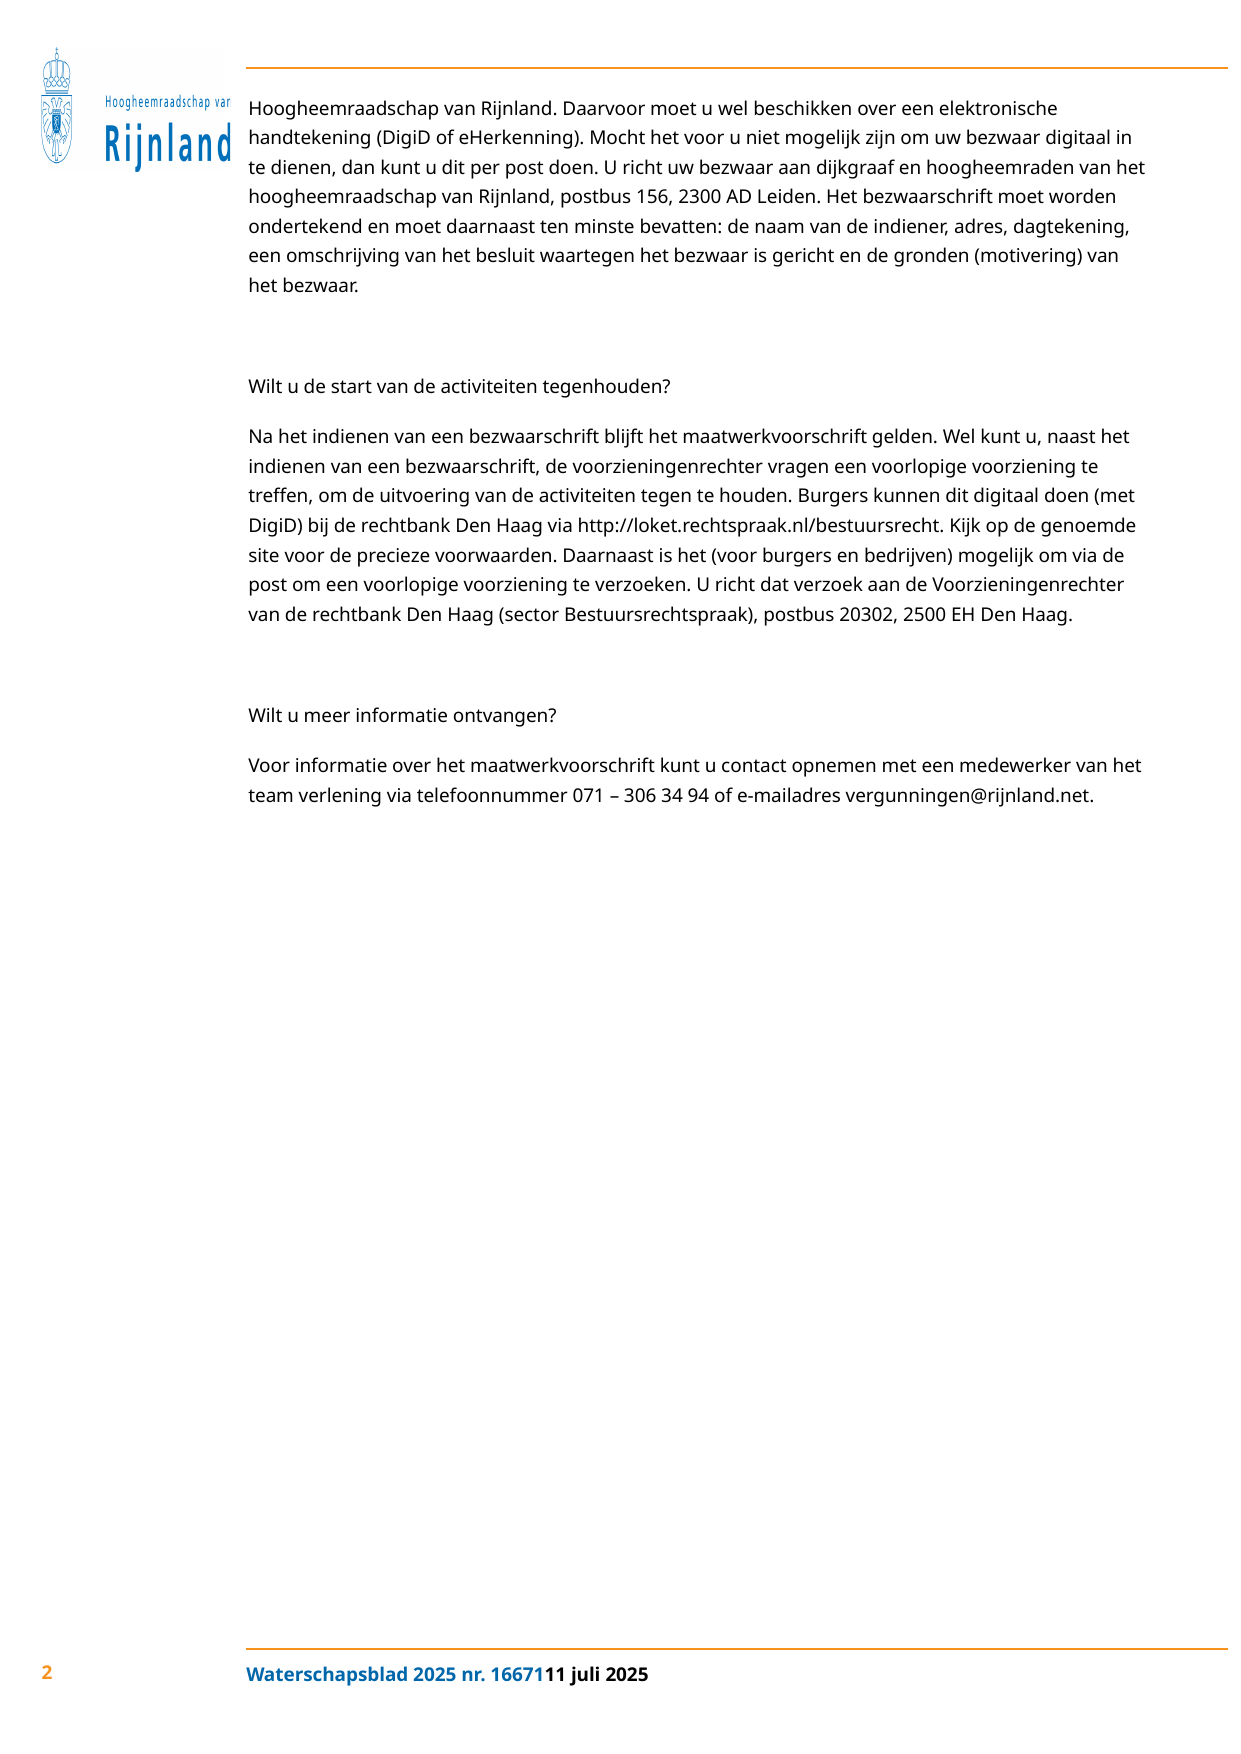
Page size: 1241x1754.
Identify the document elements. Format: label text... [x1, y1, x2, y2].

text Na het indienen van een bezwaarschrift blijft het maatwerkvoorschrift gelden. Wel kunt u, naast het indienen van een bezwaarschrift, de voorzieningenrechter vragen een voorlopige voorziening te treffen, om de uitvoering van de activiteiten tegen te houden. Burgers kunnen dit digitaal doen (met DigiD) bij de rechtbank Den Haag via http://loket.rechtspraak.nl/bestuursrecht. Kijk op de genoemde site voor de precieze voorwaarden. Daarnaast is het (voor burgers en bedrijven) mogelijk om via de post om een voorlopige voorziening te verzoeken. U richt dat verzoek aan de Voorzieningenrechter van de rechtbank Den Haag (sector Bestuursrechtspraak), postbus 20302, 2500 EH Den Haag. [248, 423, 1152, 627]
text Wilt u de start van de activiteiten tegenhouden? [248, 373, 1152, 399]
picture [41, 47, 231, 172]
text Wilt u meer informatie ontvangen? [248, 702, 1152, 728]
text - Hoogheemraadschap van Rijnland. Daarvoor moet u wel beschikken over een elektronische handtekening (DigiD of eHerkenning). Mocht het voor u niet mogelijk zijn om uw bezwaar digitaal in te dienen, dan kunt u dit per post doen. U richt uw bezwaar aan dijkgraaf en hoogheemraden van het hoogheemraadschap van Rijnland, postbus 156, 2300 AD Leiden. Het bezwaarschrift moet worden ondertekend en moet daarnaast ten minste bevatten: de naam van de indiener, adres, dagtekening, een omschrijving van het besluit waartegen het bezwaar is gericht en de gronden (motivering) van het bezwaar. [248, 95, 1152, 298]
text Voor informatie over het maatwerkvoorschrift kunt u contact opnemen met een medewerker van het team verlening via telefoonnummer 071 – 306 34 94 of e-mailadres vergunningen@rijnland.net. [248, 752, 1152, 808]
